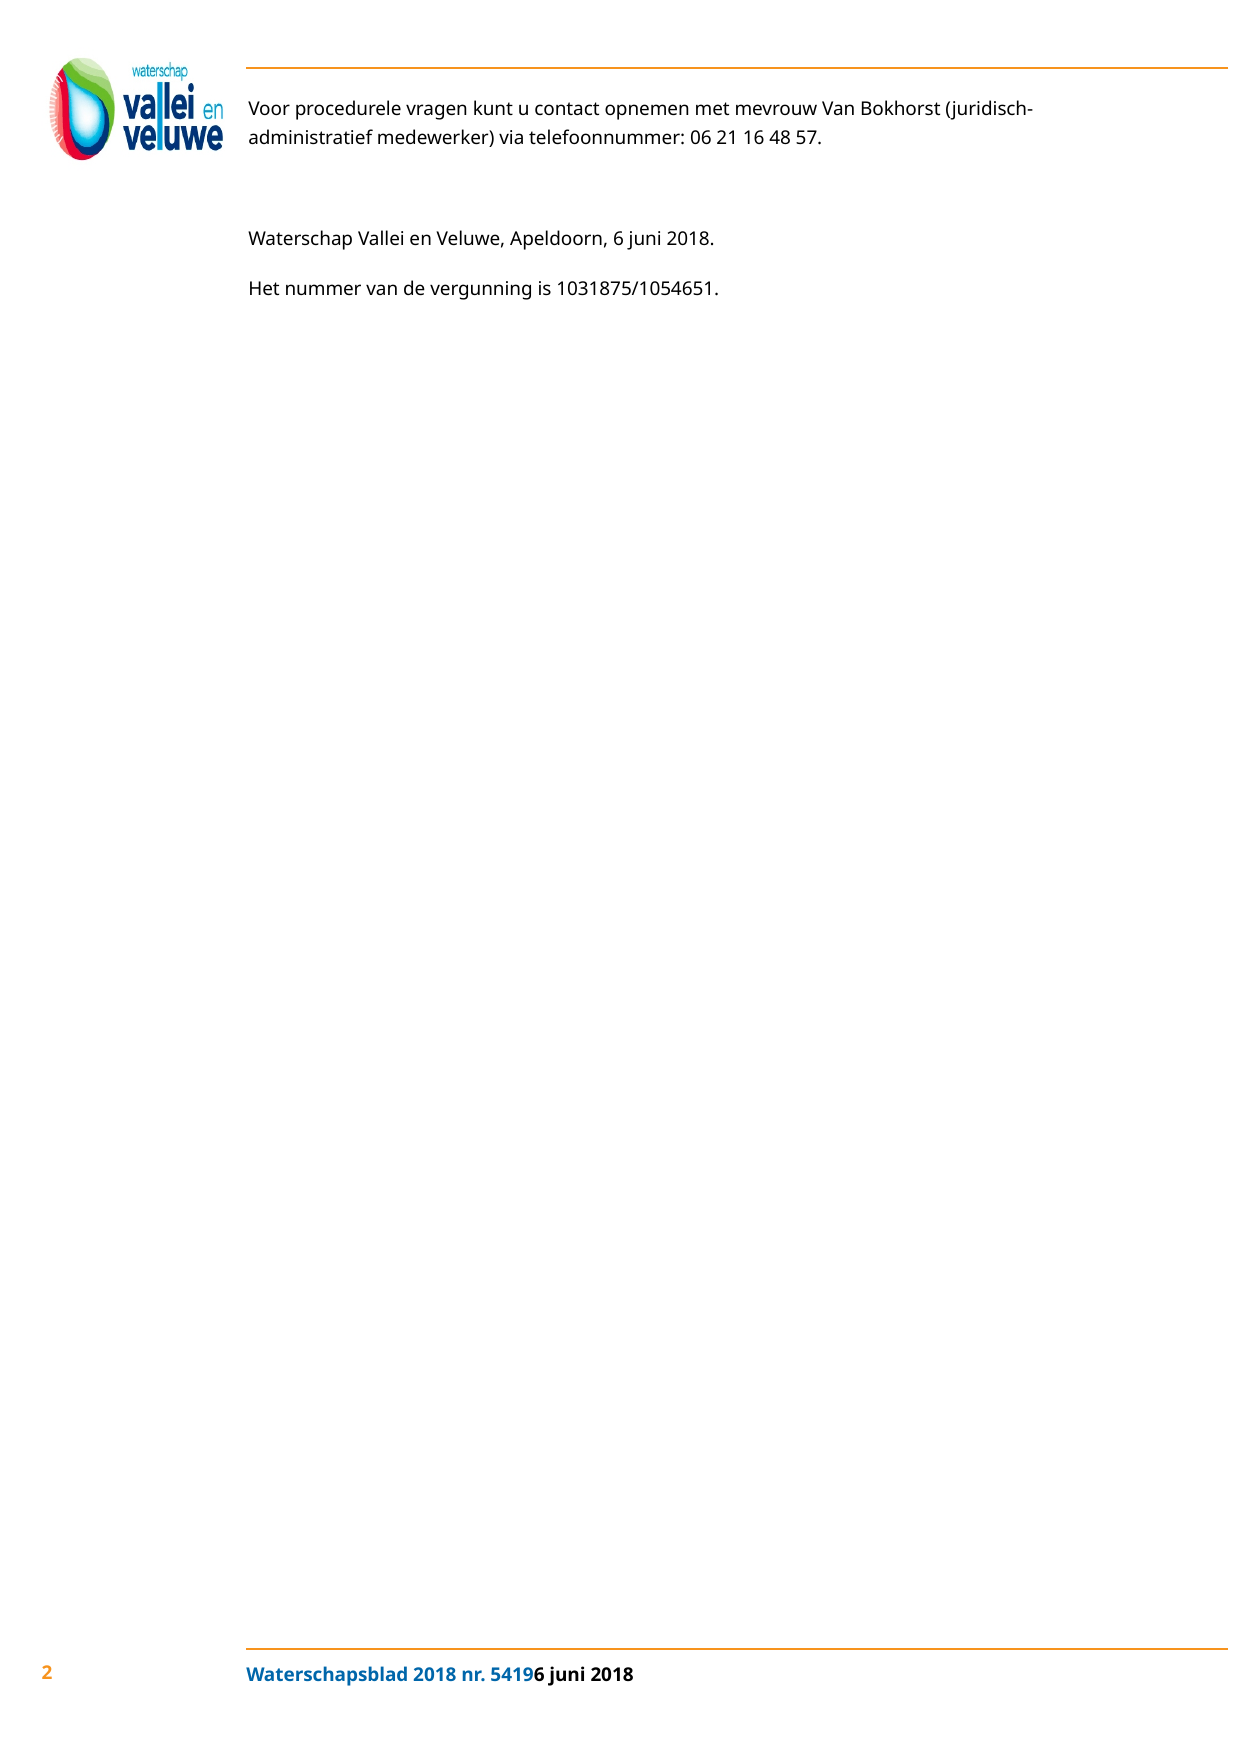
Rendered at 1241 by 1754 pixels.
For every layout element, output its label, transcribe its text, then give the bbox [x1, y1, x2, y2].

text Waterschap Vallei en Veluwe, Apeldoorn, 6 juni 2018. [248, 225, 1152, 251]
text Voor procedurele vragen kunt u contact opnemen met mevrouw Van Bokhorst (juridisch-administratief medewerker) via telefoonnummer: 06 21 16 48 57. [248, 95, 1152, 150]
picture [41, 47, 231, 172]
text Het nummer van de vergunning is 1031875/1054651. [248, 276, 1152, 301]
